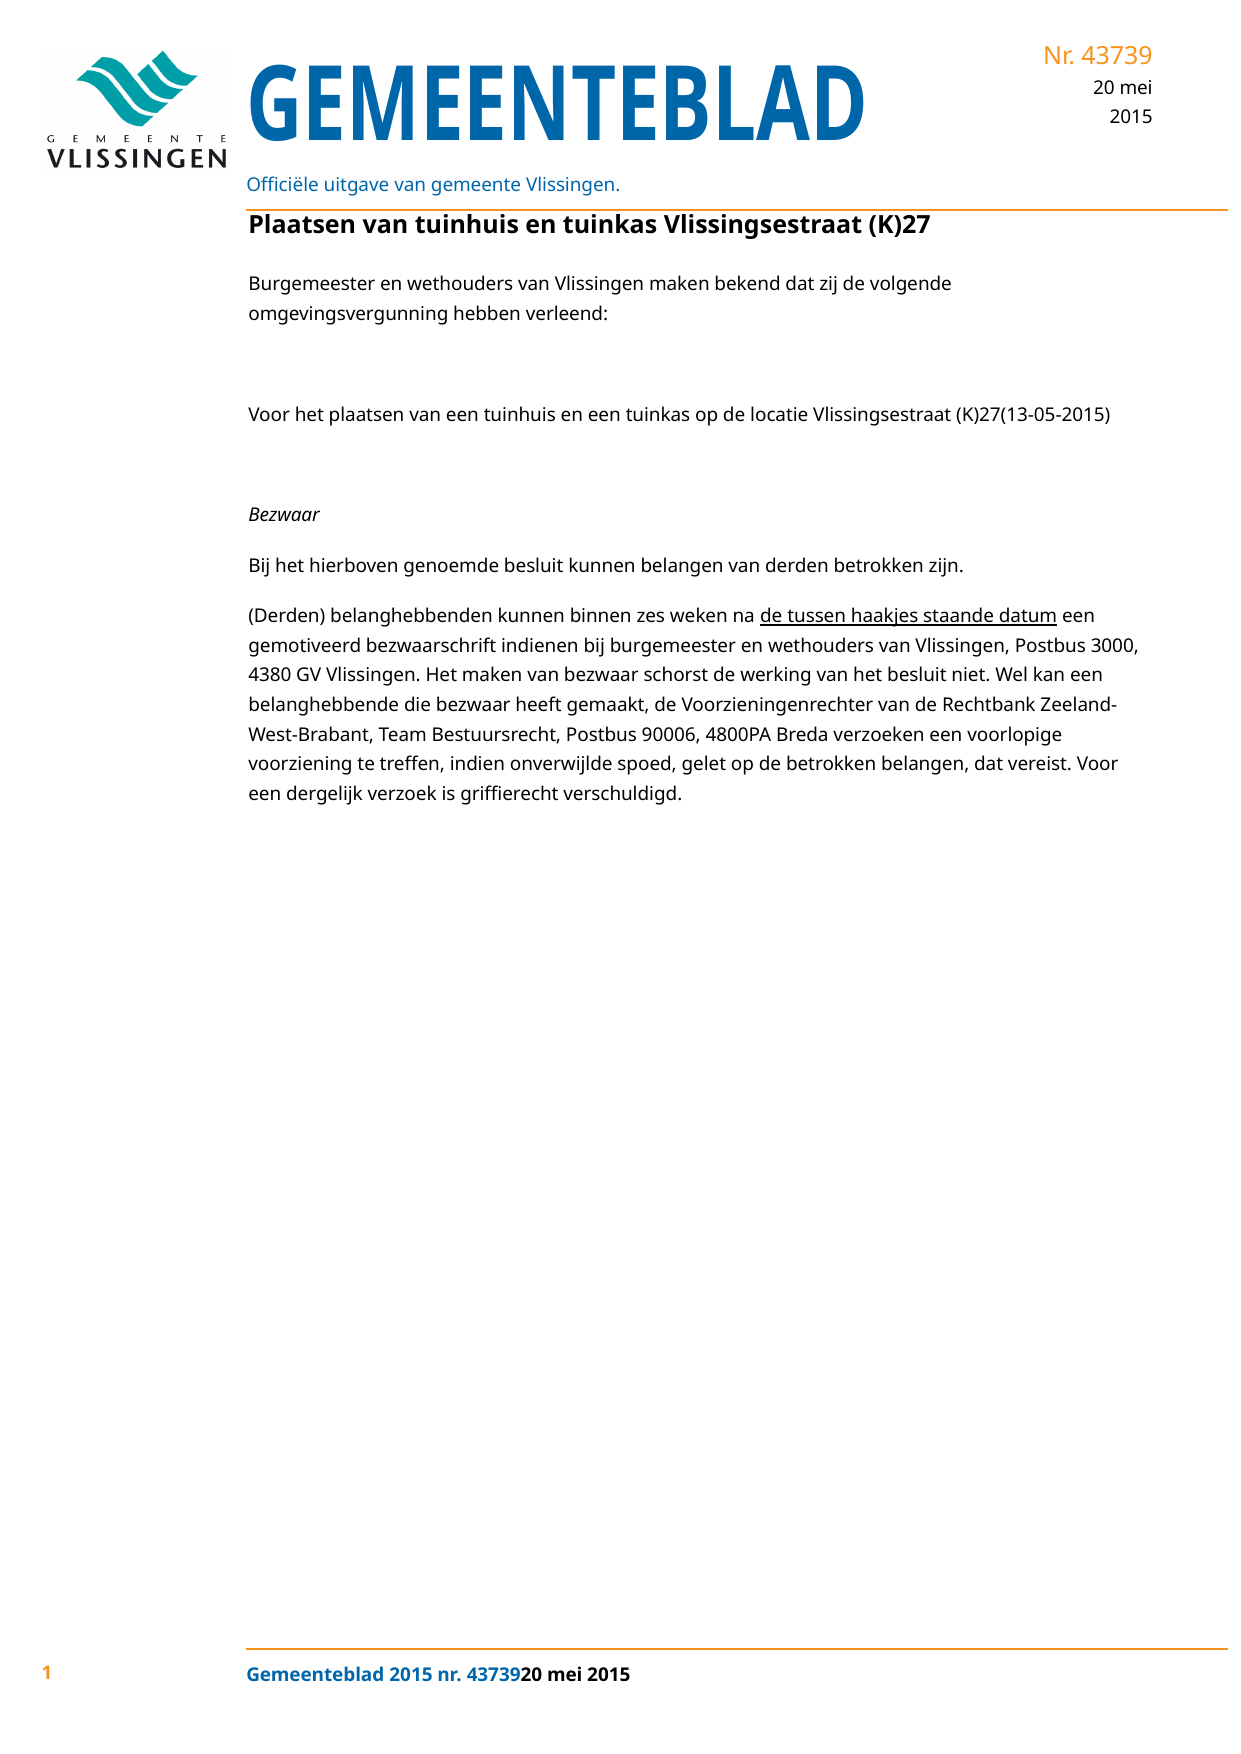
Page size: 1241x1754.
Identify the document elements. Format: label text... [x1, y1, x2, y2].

text Plaatsen van tuinhuis en tuinkas Vlissingsestraat (K)27 [248, 211, 1152, 241]
text Bij het hierboven genoemde besluit kunnen belangen van derden betrokken zijn. [248, 552, 1152, 578]
text Voor het plaatsen van een tuinhuis en een tuinkas op de locatie Vlissingsestraat (K)27(13-05-2015) [248, 401, 1152, 426]
picture [41, 47, 231, 172]
text Bezwaar [248, 502, 1152, 527]
text (Derden) belanghebbenden kunnen binnen zes weken na de tussen haakjes staande datum een gemotiveerd bezwaarschrift indienen bij burgemeester en wethouders van Vlissingen, Postbus 3000, 4380 GV Vlissingen. Het maken van bezwaar schorst de werking van het besluit niet. Wel kan een belanghebbende die bezwaar heeft gemaakt, de Voorzieningenrechter van de Rechtbank Zeeland-West-Brabant, Team Bestuursrecht, Postbus 90006, 4800PA Breda verzoeken een voorlopige voorziening te treffen, indien onverwijlde spoed, gelet op de betrokken belangen, dat vereist. Voor een dergelijk verzoek is griffierecht verschuldigd. [248, 602, 1152, 806]
text Burgemeester en wethouders van Vlissingen maken bekend dat zij de volgende omgevingsvergunning hebben verleend: [248, 270, 1152, 326]
